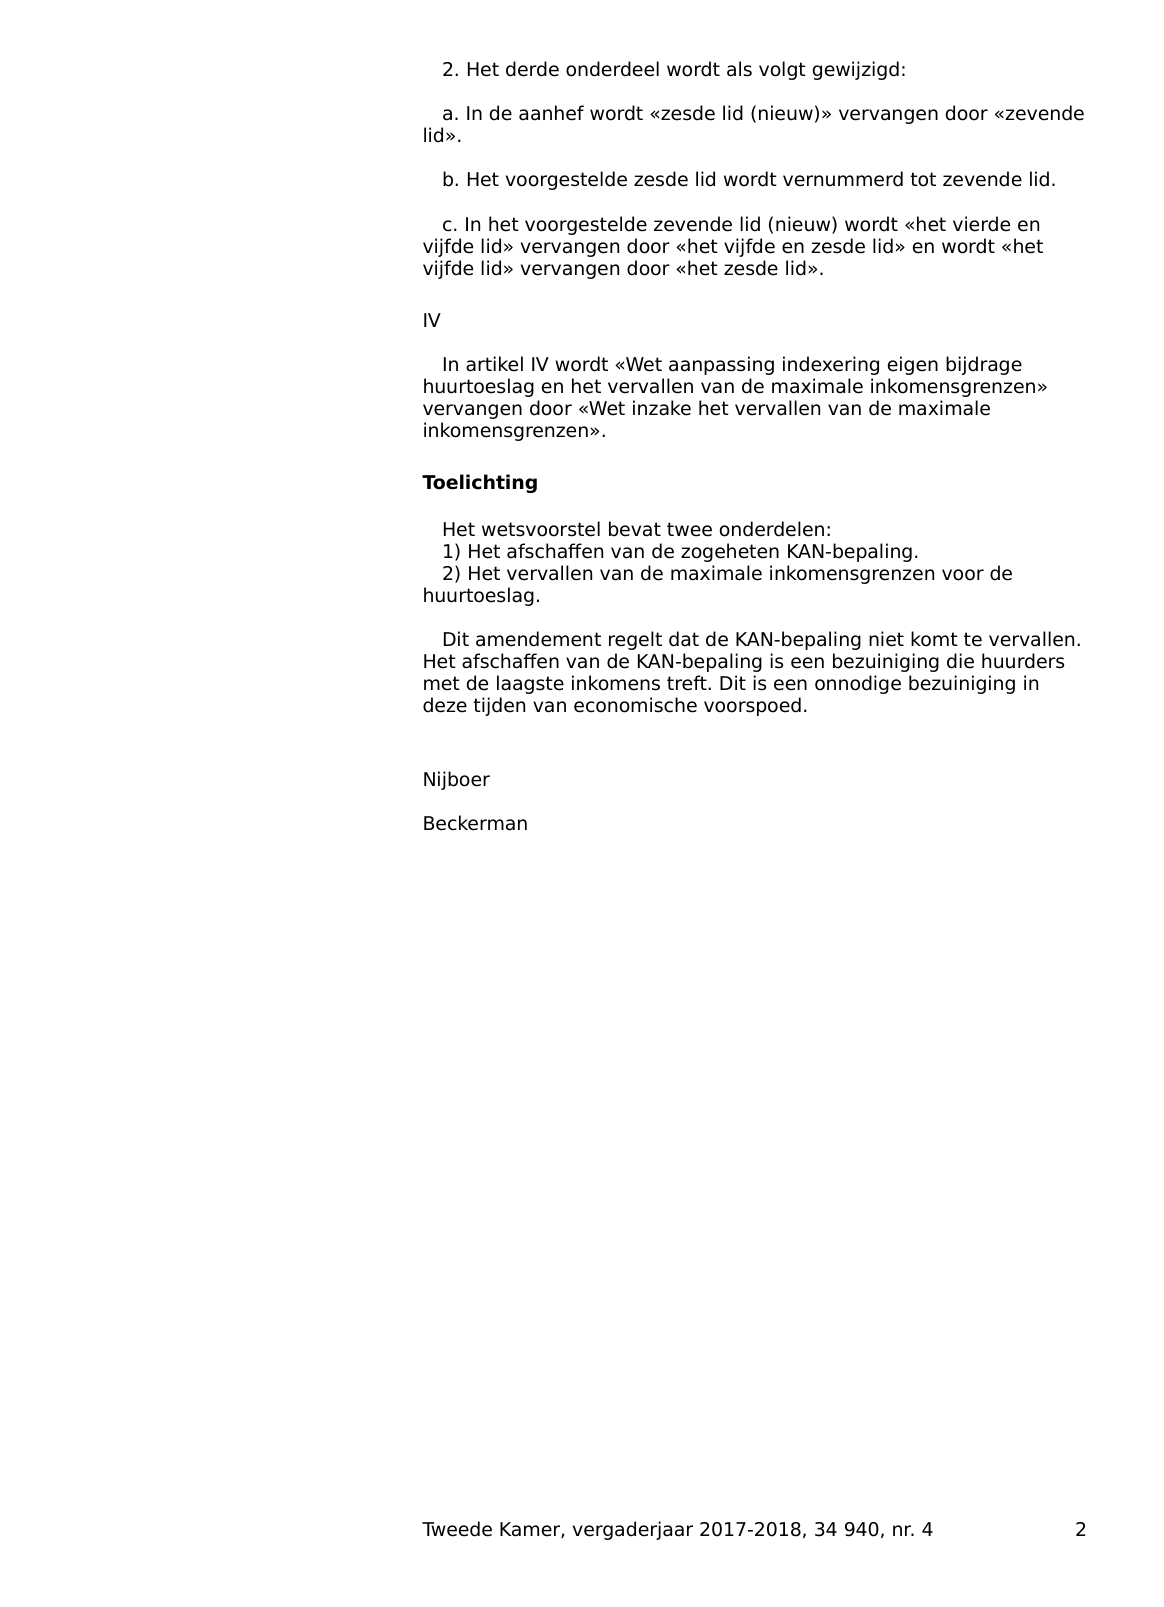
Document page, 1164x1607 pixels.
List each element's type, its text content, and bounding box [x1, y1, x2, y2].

text Dit amendement regelt dat de KAN-bepaling niet komt te vervallen. Het afschaffen van de KAN-bepaling is een bezuiniging die huurders met de laagste inkomens treft. Dit is een onnodige bezuiniging in deze tijden van economische voorspoed. [422, 629, 1087, 717]
text a. In de aanhef wordt «zesde lid (nieuw)» vervangen door «zevende lid». [422, 103, 1087, 147]
text 2) Het vervallen van de maximale inkomensgrenzen voor de huurtoeslag. [422, 562, 1087, 606]
text 2. Het derde onderdeel wordt als volgt gewijzigd: [422, 59, 1087, 81]
text 1) Het afschaffen van de zogeheten KAN-bepaling. [422, 541, 1087, 562]
text c. In het voorgestelde zevende lid (nieuw) wordt «het vierde en vijfde lid» vervangen door «het vijfde en zesde lid» en wordt «het vijfde lid» vervangen door «het zesde lid». [422, 213, 1087, 279]
subtitle Toelichting [422, 472, 1087, 493]
text Het wetsvoorstel bevat twee onderdelen: [422, 518, 1087, 541]
text b. Het voorgestelde zesde lid wordt vernummerd tot zevende lid. [422, 169, 1087, 191]
text Nijboer Beckerman [422, 747, 1087, 834]
subtitle IV [422, 309, 1087, 331]
text In artikel IV wordt «Wet aanpassing indexering eigen bijdrage huurtoeslag en het vervallen van de maximale inkomensgrenzen» vervangen door «Wet inzake het vervallen van de maximale inkomensgrenzen». [422, 354, 1087, 442]
